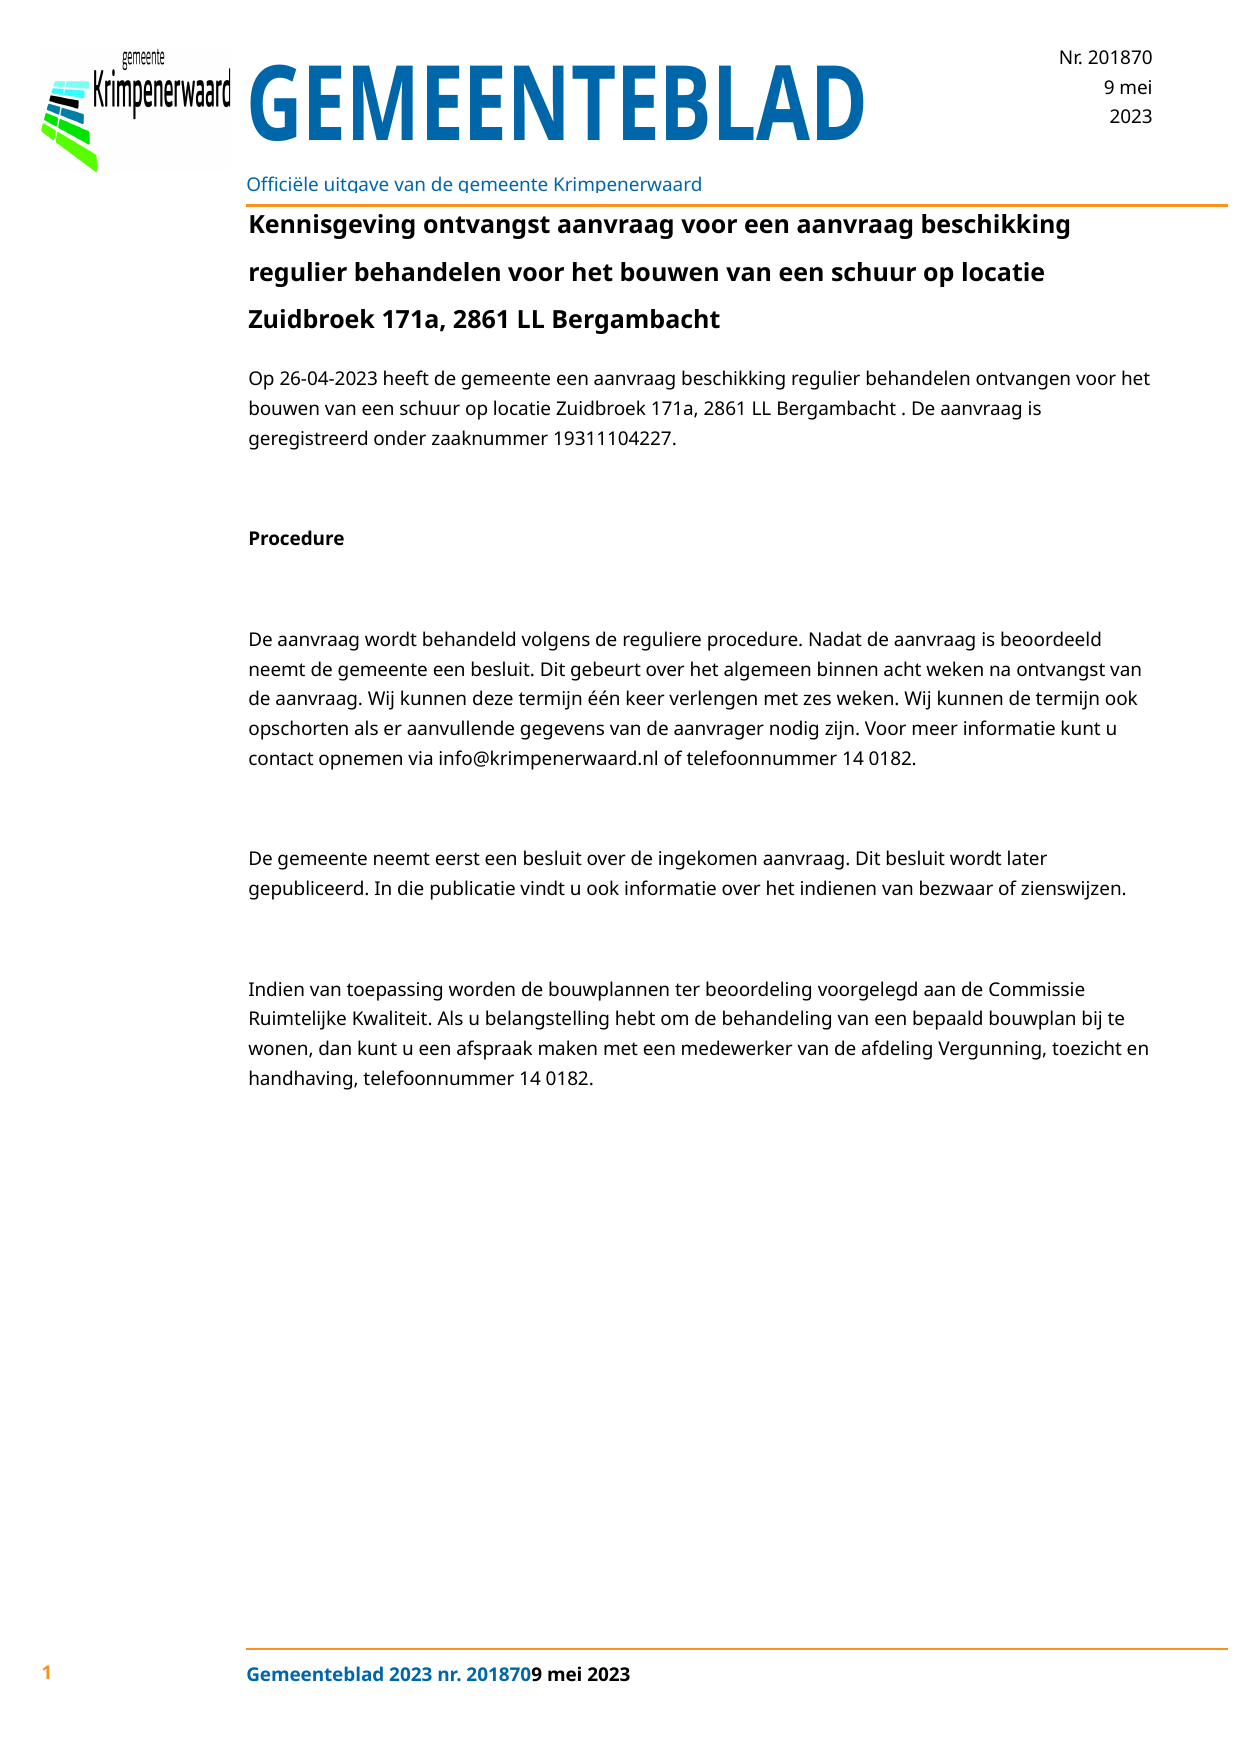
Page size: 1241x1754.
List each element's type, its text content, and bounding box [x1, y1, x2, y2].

picture [41, 47, 231, 172]
text De aanvraag wordt behandeld volgens de reguliere procedure. Nadat de aanvraag is beoordeeld neemt de gemeente een besluit. Dit gebeurt over het algemeen binnen acht weken na ontvangst van de aanvraag. Wij kunnen deze termijn één keer verlengen met zes weken. Wij kunnen de termijn ook opschorten als er aanvullende gegevens van de aanvrager nodig zijn. Voor meer informatie kunt u contact opnemen via info@krimpenerwaard.nl of telefoonnummer 14 0182. [248, 626, 1152, 770]
text Op 26-04-2023 heeft de gemeente een aanvraag beschikking regulier behandelen ontvangen voor het bouwen van een schuur op locatie Zuidbroek 171a, 2861 LL Bergambacht . De aanvraag is geregistreerd onder zaaknummer 19311104227. [248, 366, 1152, 450]
text Indien van toepassing worden de bouwplannen ter beoordeling voorgelegd aan de Commissie Ruimtelijke Kwaliteit. Als u belangstelling hebt om de behandeling van een bepaald bouwplan bij te wonen, dan kunt u een afspraak maken met een medewerker van de afdeling Vergunning, toezicht en handhaving, telefoonnummer 14 0182. [248, 976, 1152, 1090]
text De gemeente neemt eerst een besluit over de ingekomen aanvraag. Dit besluit wordt later gepubliceerd. In die publicatie vindt u ook informatie over het indienen van bezwaar of zienswijzen. [248, 846, 1152, 901]
text Kennisgeving ontvangst aanvraag voor een aanvraag beschikking regulier behandelen voor het bouwen van een schuur op locatie Zuidbroek 171a, 2861 LL Bergambacht [248, 207, 1152, 336]
text Procedure [248, 526, 1152, 551]
